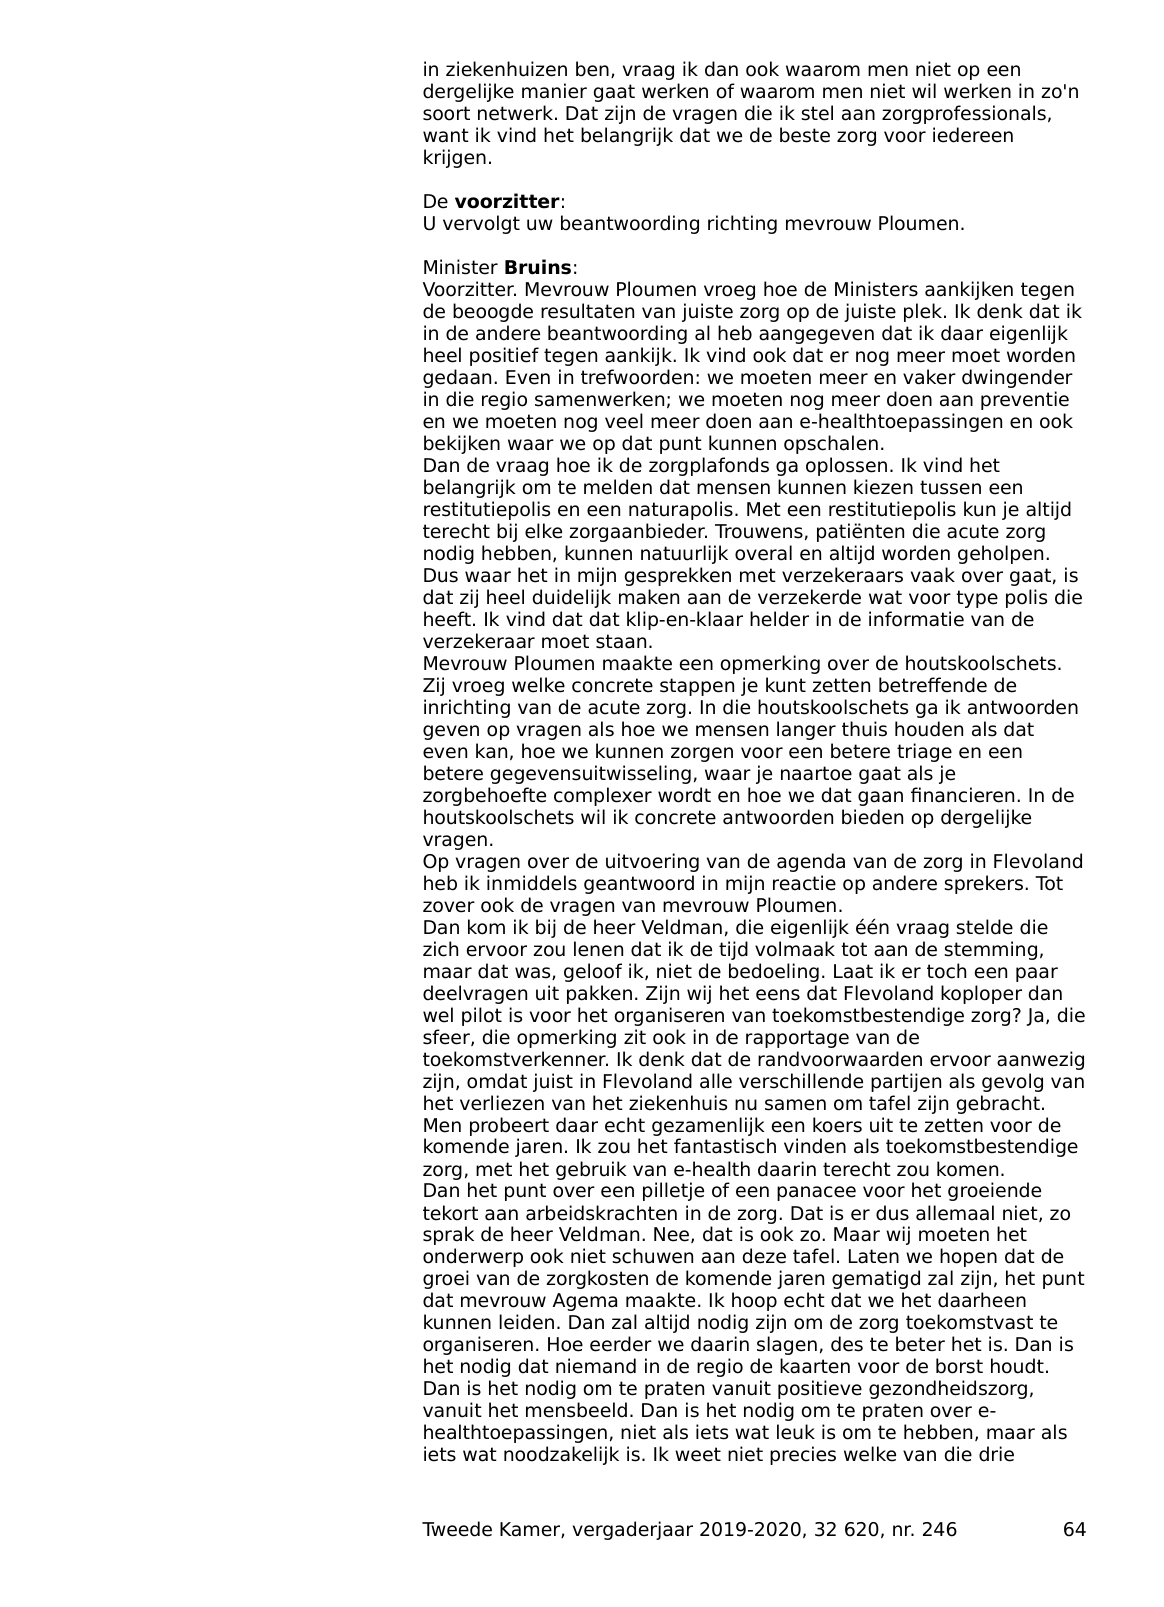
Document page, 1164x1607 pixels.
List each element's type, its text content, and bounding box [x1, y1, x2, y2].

text Dan kom ik bij de heer Veldman, die eigenlijk één vraag stelde die zich ervoor zou lenen dat ik de tijd volmaak tot aan de stemming, maar dat was, geloof ik, niet de bedoeling. Laat ik er toch een paar deelvragen uit pakken. Zijn wij het eens dat Flevoland koploper dan wel pilot is voor het organiseren van toekomstbestendige zorg? Ja, die sfeer, die opmerking zit ook in de rapportage van de toekomstverkenner. Ik denk dat de randvoorwaarden ervoor aanwezig zijn, omdat juist in Flevoland alle verschillende partijen als gevolg van het verliezen van het ziekenhuis nu samen om tafel zijn gebracht. Men probeert daar echt gezamenlijk een koers uit te zetten voor de komende jaren. Ik zou het fantastisch vinden als toekomstbestendige zorg, met het gebruik van e-health daarin terecht zou komen. [422, 917, 1087, 1180]
text Dan de vraag hoe ik de zorgplafonds ga oplossen. Ik vind het belangrijk om te melden dat mensen kunnen kiezen tussen een restitutiepolis en een naturapolis. Met een restitutiepolis kun je altijd terecht bij elke zorgaanbieder. Trouwens, patiënten die acute zorg nodig hebben, kunnen natuurlijk overal en altijd worden geholpen. Dus waar het in mijn gesprekken met verzekeraars vaak over gaat, is dat zij heel duidelijk maken aan de verzekerde wat voor type polis die heeft. Ik vind dat dat klip-en-klaar helder in de informatie van de verzekeraar moet staan. [422, 455, 1087, 653]
text Mevrouw Ploumen maakte een opmerking over de houtskoolschets. Zij vroeg welke concrete stappen je kunt zetten betreffende de inrichting van de acute zorg. In die houtskoolschets ga ik antwoorden geven op vragen als hoe we mensen langer thuis houden als dat even kan, hoe we kunnen zorgen voor een betere triage en een betere gegevensuitwisseling, waar je naartoe gaat als je zorgbehoefte complexer wordt en hoe we dat gaan financieren. In de houtskoolschets wil ik concrete antwoorden bieden op dergelijke vragen. [422, 653, 1087, 851]
text Minister Bruins: [422, 257, 1087, 279]
text Voorzitter. Mevrouw Ploumen vroeg hoe de Ministers aankijken tegen de beoogde resultaten van juiste zorg op de juiste plek. Ik denk dat ik in de andere beantwoording al heb aangegeven dat ik daar eigenlijk heel positief tegen aankijk. Ik vind ook dat er nog meer moet worden gedaan. Even in trefwoorden: we moeten meer en vaker dwingender in die regio samenwerken; we moeten nog meer doen aan preventie en we moeten nog veel meer doen aan e-healthtoepassingen en ook bekijken waar we op dat punt kunnen opschalen. [422, 279, 1087, 455]
text Op vragen over de uitvoering van de agenda van de zorg in Flevoland heb ik inmiddels geantwoord in mijn reactie op andere sprekers. Tot zover ook de vragen van mevrouw Ploumen. [422, 851, 1087, 917]
text in ziekenhuizen ben, vraag ik dan ook waarom men niet op een dergelijke manier gaat werken of waarom men niet wil werken in zo'n soort netwerk. Dat zijn de vragen die ik stel aan zorgprofessionals, want ik vind het belangrijk dat we de beste zorg voor iedereen krijgen. [422, 59, 1087, 169]
text De voorzitter: [422, 191, 1087, 213]
text U vervolgt uw beantwoording richting mevrouw Ploumen. [422, 213, 1087, 235]
text Dan het punt over een pilletje of een panacee voor het groeiende tekort aan arbeidskrachten in de zorg. Dat is er dus allemaal niet, zo sprak de heer Veldman. Nee, dat is ook zo. Maar wij moeten het onderwerp ook niet schuwen aan deze tafel. Laten we hopen dat de groei van de zorgkosten de komende jaren gematigd zal zijn, het punt dat mevrouw Agema maakte. Ik hoop echt dat we het daarheen kunnen leiden. Dan zal altijd nodig zijn om de zorg toekomstvast te organiseren. Hoe eerder we daarin slagen, des te beter het is. Dan is het nodig dat niemand in de regio de kaarten voor de borst houdt. Dan is het nodig om te praten vanuit positieve gezondheidszorg, vanuit het mensbeeld. Dan is het nodig om te praten over e-healthtoepassingen, niet als iets wat leuk is om te hebben, maar als iets wat noodzakelijk is. Ik weet niet precies welke van die drie [422, 1180, 1087, 1466]
